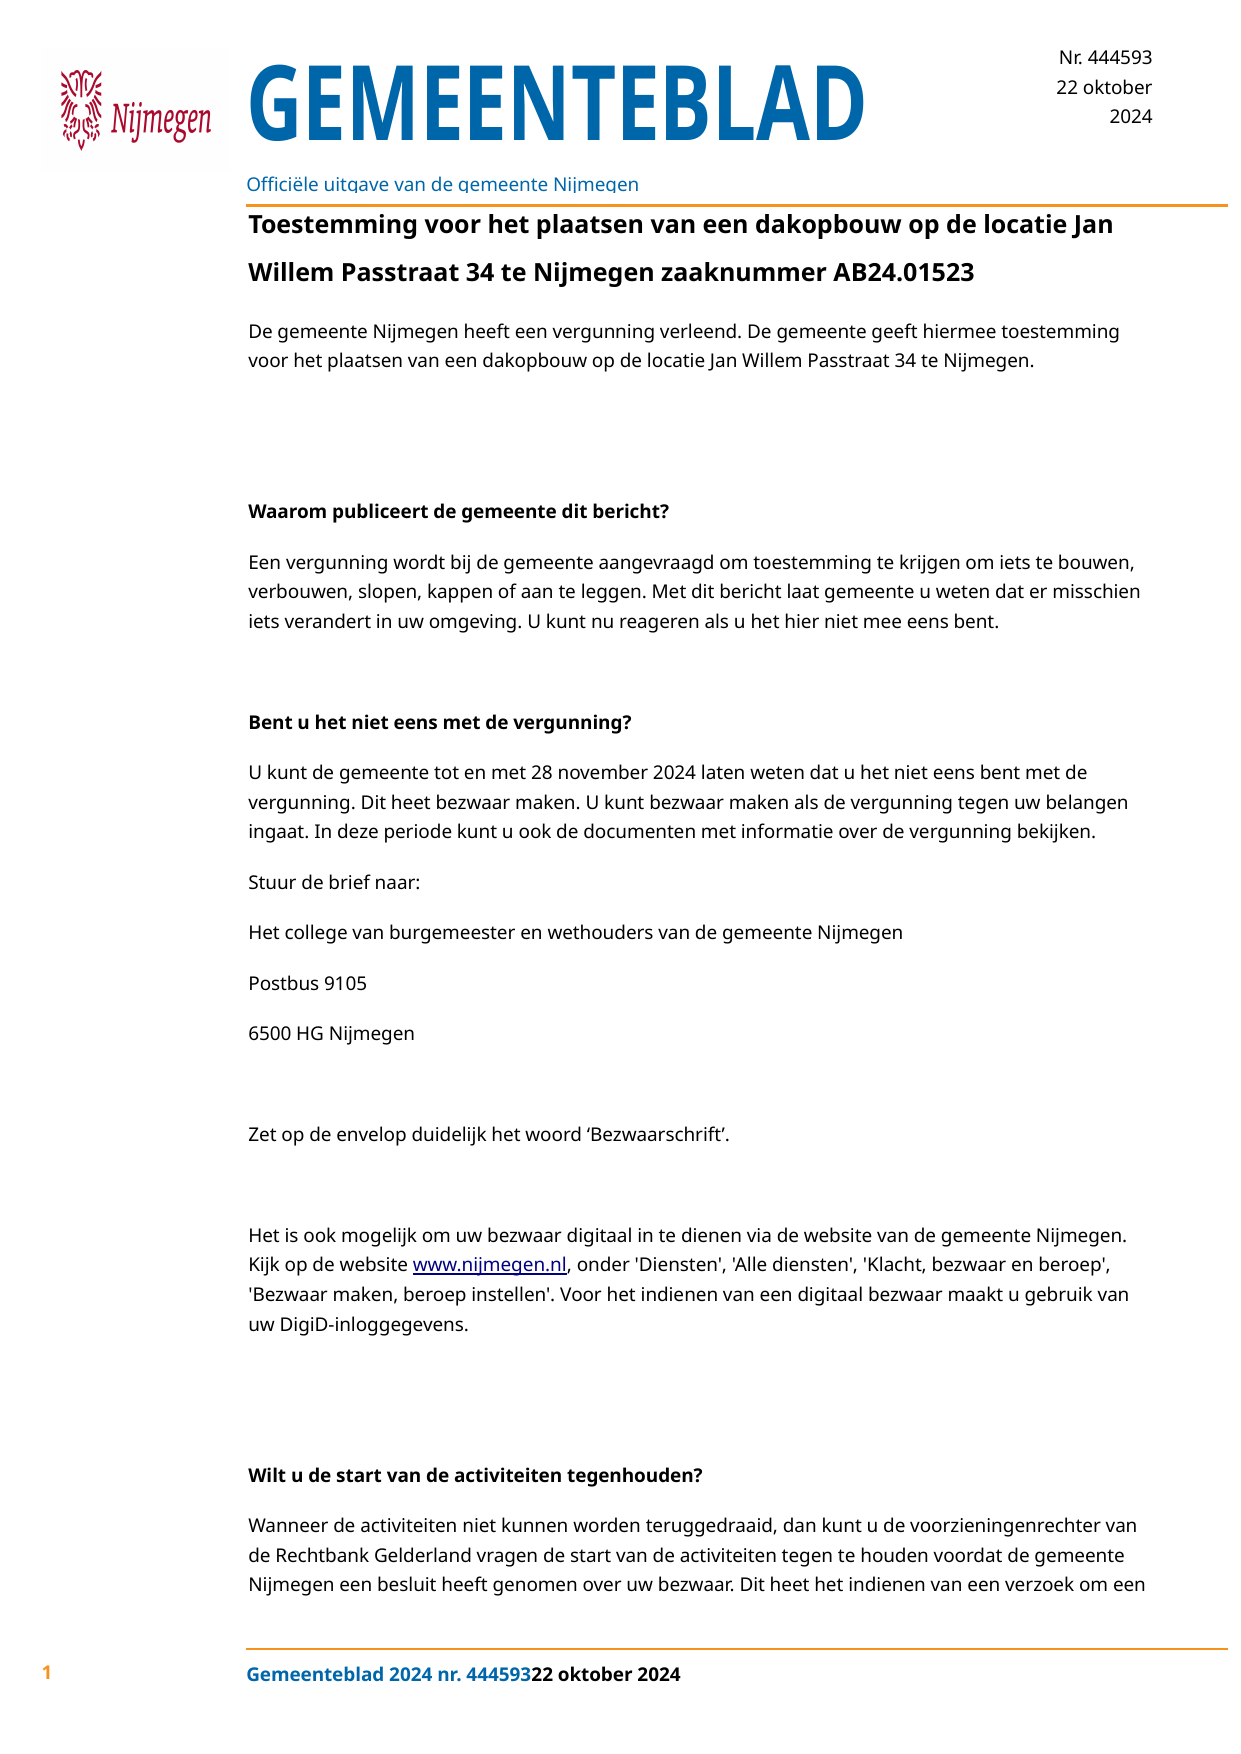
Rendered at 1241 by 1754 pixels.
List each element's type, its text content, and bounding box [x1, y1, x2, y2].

text Een vergunning wordt bij de gemeente aangevraagd om toestemming te krijgen om iets te bouwen, verbouwen, slopen, kappen of aan te leggen. Met dit bericht laat gemeente u weten dat er misschien iets verandert in uw omgeving. U kunt nu reageren als u het hier niet mee eens bent. [248, 549, 1152, 634]
text Wanneer de activiteiten niet kunnen worden teruggedraaid, dan kunt u de voorzieningenrechter van de Rechtbank Gelderland vragen de start van de activiteiten tegen te houden voordat de gemeente Nijmegen een besluit heeft genomen over uw bezwaar. Dit heet het indienen van een verzoek om een [248, 1512, 1152, 1597]
text De gemeente Nijmegen heeft een vergunning verleend. De gemeente geeft hiermee toestemming voor het plaatsen van een dakopbouw op de locatie Jan Willem Passtraat 34 te Nijmegen. [248, 318, 1152, 373]
text Zet op de envelop duidelijk het woord ‘Bezwaarschrift’. [248, 1121, 1152, 1147]
text Wilt u de start van de activiteiten tegenhouden? [248, 1462, 1152, 1488]
text Waarom publiceert de gemeente dit bericht? [248, 499, 1152, 524]
text 6500 HG Nijmegen [248, 1020, 1152, 1046]
text Bent u het niet eens met de vergunning? [248, 709, 1152, 735]
text U kunt de gemeente tot en met 28 november 2024 laten weten dat u het niet eens bent met de vergunning. Dit heet bezwaar maken. U kunt bezwaar maken als de vergunning tegen uw belangen ingaat. In deze periode kunt u ook de documenten met informatie over de vergunning bekijken. [248, 759, 1152, 844]
picture [41, 47, 231, 172]
text Stuur de brief naar: [248, 869, 1152, 895]
text Postbus 9105 [248, 970, 1152, 996]
text Het college van burgemeester en wethouders van de gemeente Nijmegen [248, 919, 1152, 945]
text Toestemming voor het plaatsen van een dakopbouw op de locatie Jan Willem Passtraat 34 te Nijmegen zaaknummer AB24.01523 [248, 207, 1152, 288]
text Het is ook mogelijk om uw bezwaar digitaal in te dienen via de website van de gemeente Nijmegen. Kijk op de website www.nijmegen.nl, onder 'Diensten', 'Alle diensten', 'Klacht, bezwaar en beroep', 'Bezwaar maken, beroep instellen'. Voor het indienen van een digitaal bezwaar maakt u gebruik van uw DigiD-inloggegevens. [248, 1222, 1152, 1337]
